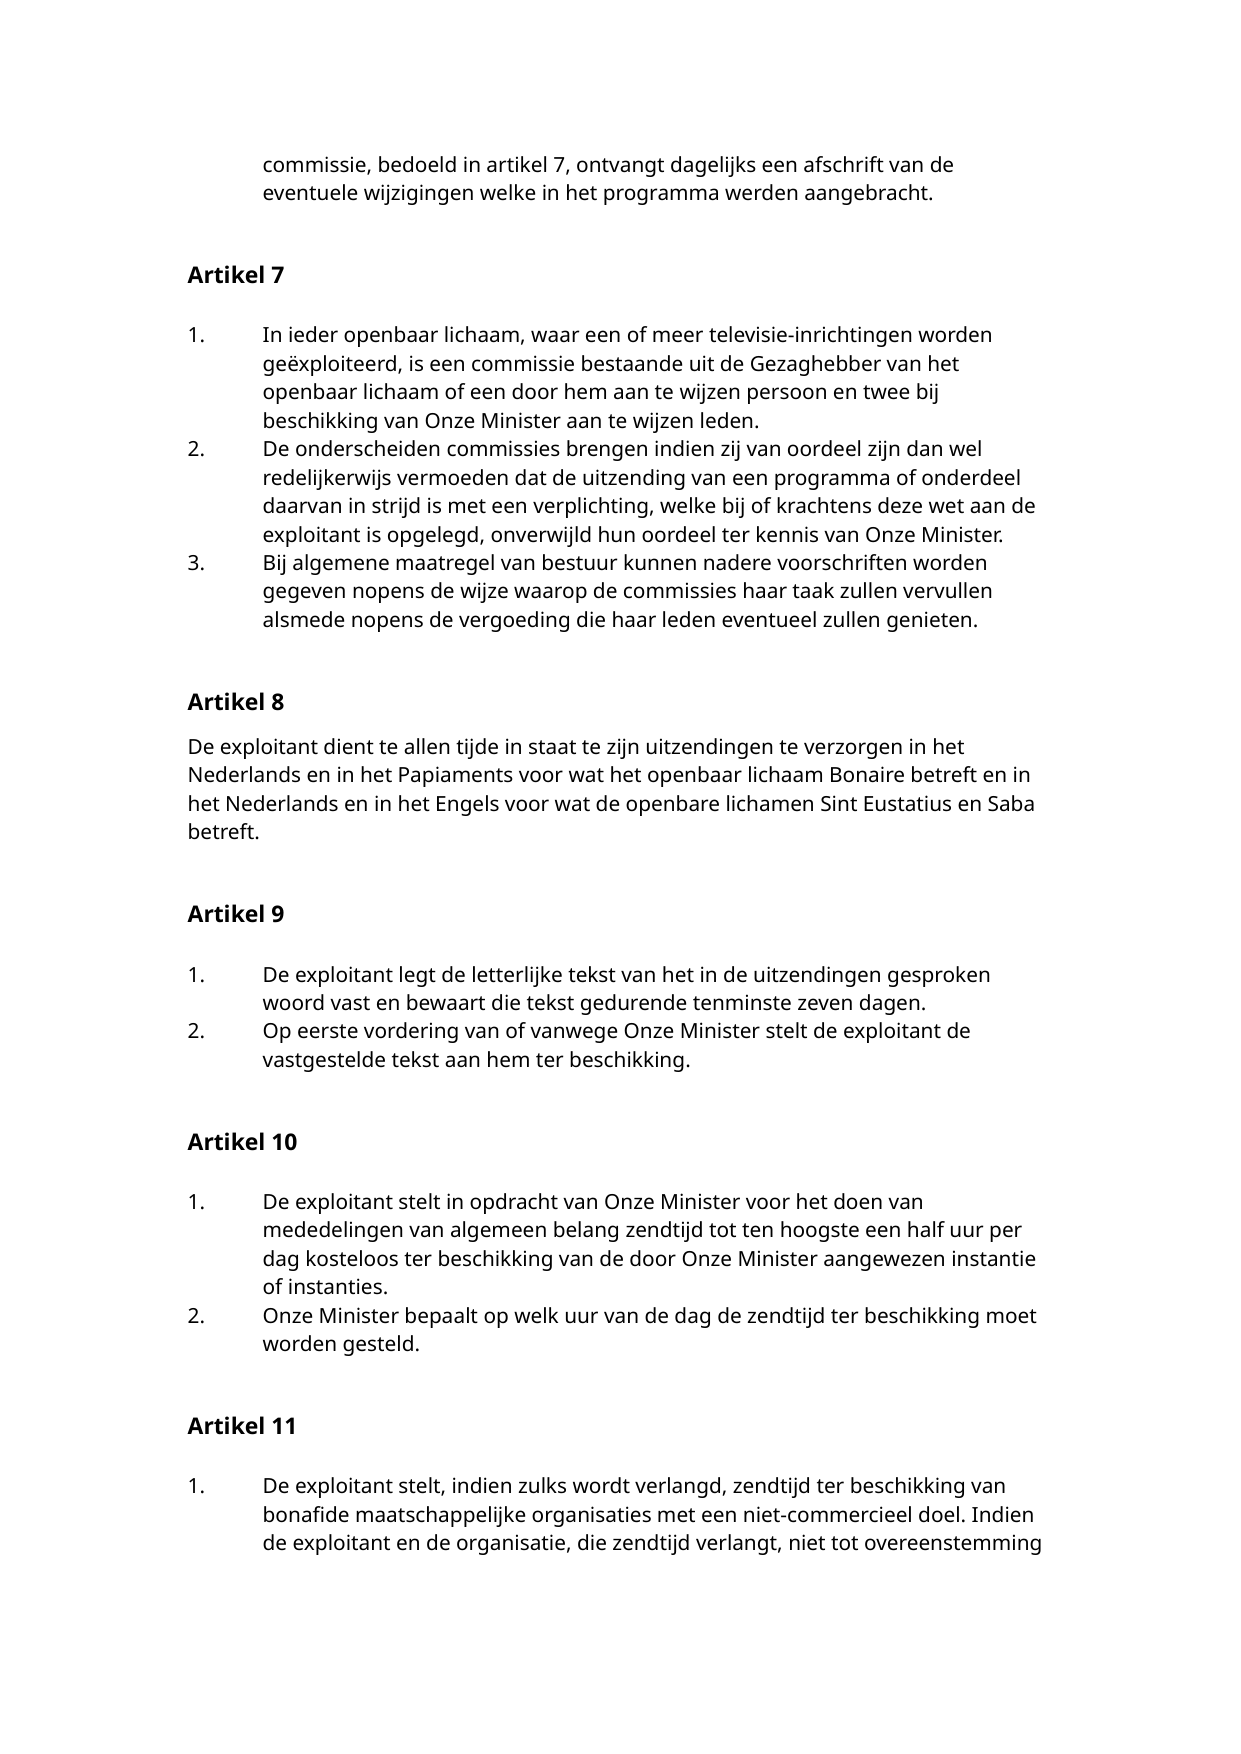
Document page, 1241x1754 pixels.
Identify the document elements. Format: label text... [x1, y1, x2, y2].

subtitle Artikel 8 [187, 686, 1053, 717]
list De exploitant stelt, indien zulks wordt verlangd, zendtijd ter beschikking van bonafide maatschappelijke organisaties met een niet-commercieel doel. Indien de exploitant en de organisatie, die zendtijd verlangt, niet tot overeenstemming [187, 1472, 1053, 1557]
list In ieder openbaar lichaam, waar een of meer televisie-inrichtingen worden geëxploiteerd, is een commissie bestaande uit de Gezaghebber van het openbaar lichaam of een door hem aan te wijzen persoon en twee bij beschikking van Onze Minister aan te wijzen leden. [187, 321, 1053, 434]
list De exploitant legt de letterlijke tekst van het in de uitzendingen gesproken woord vast en bewaart die tekst gedurende tenminste zeven dagen. [187, 960, 1053, 1017]
list De exploitant stelt in opdracht van Onze Minister voor het doen van mededelingen van algemeen belang zendtijd tot ten hoogste een half uur per dag kosteloos ter beschikking van de door Onze Minister aangewezen instantie of instanties. [187, 1187, 1053, 1301]
subtitle Artikel 9 [187, 898, 1053, 930]
list Bij algemene maatregel van bestuur kunnen nadere voorschriften worden gegeven nopens de wijze waarop de commissies haar taak zullen vervullen alsmede nopens de vergoeding die haar leden eventueel zullen genieten. [187, 548, 1053, 633]
text De exploitant dient te allen tijde in staat te zijn uitzendingen te verzorgen in het Nederlands en in het Papiaments voor wat het openbaar lichaam Bonaire betreft en in het Nederlands en in het Engels voor wat de openbare lichamen Sint Eustatius en Saba betreft. [187, 732, 1053, 846]
list Op eerste vordering van of vanwege Onze Minister stelt de exploitant de vastgestelde tekst aan hem ter beschikking. [187, 1017, 1053, 1073]
list commissie, bedoeld in artikel 7, ontvangt dagelijks een afschrift van de eventuele wijzigingen welke in het programma werden aangebracht. [187, 150, 1053, 207]
subtitle Artikel 7 [187, 259, 1053, 291]
subtitle Artikel 11 [187, 1410, 1053, 1442]
subtitle Artikel 10 [187, 1126, 1053, 1157]
list De onderscheiden commissies brengen indien zij van oordeel zijn dan wel redelijkerwijs vermoeden dat de uitzending van een programma of onderdeel daarvan in strijd is met een verplichting, welke bij of krachtens deze wet aan de exploitant is opgelegd, onverwijld hun oordeel ter kennis van Onze Minister. [187, 434, 1053, 548]
list Onze Minister bepaalt op welk uur van de dag de zendtijd ter beschikking moet worden gesteld. [187, 1301, 1053, 1358]
